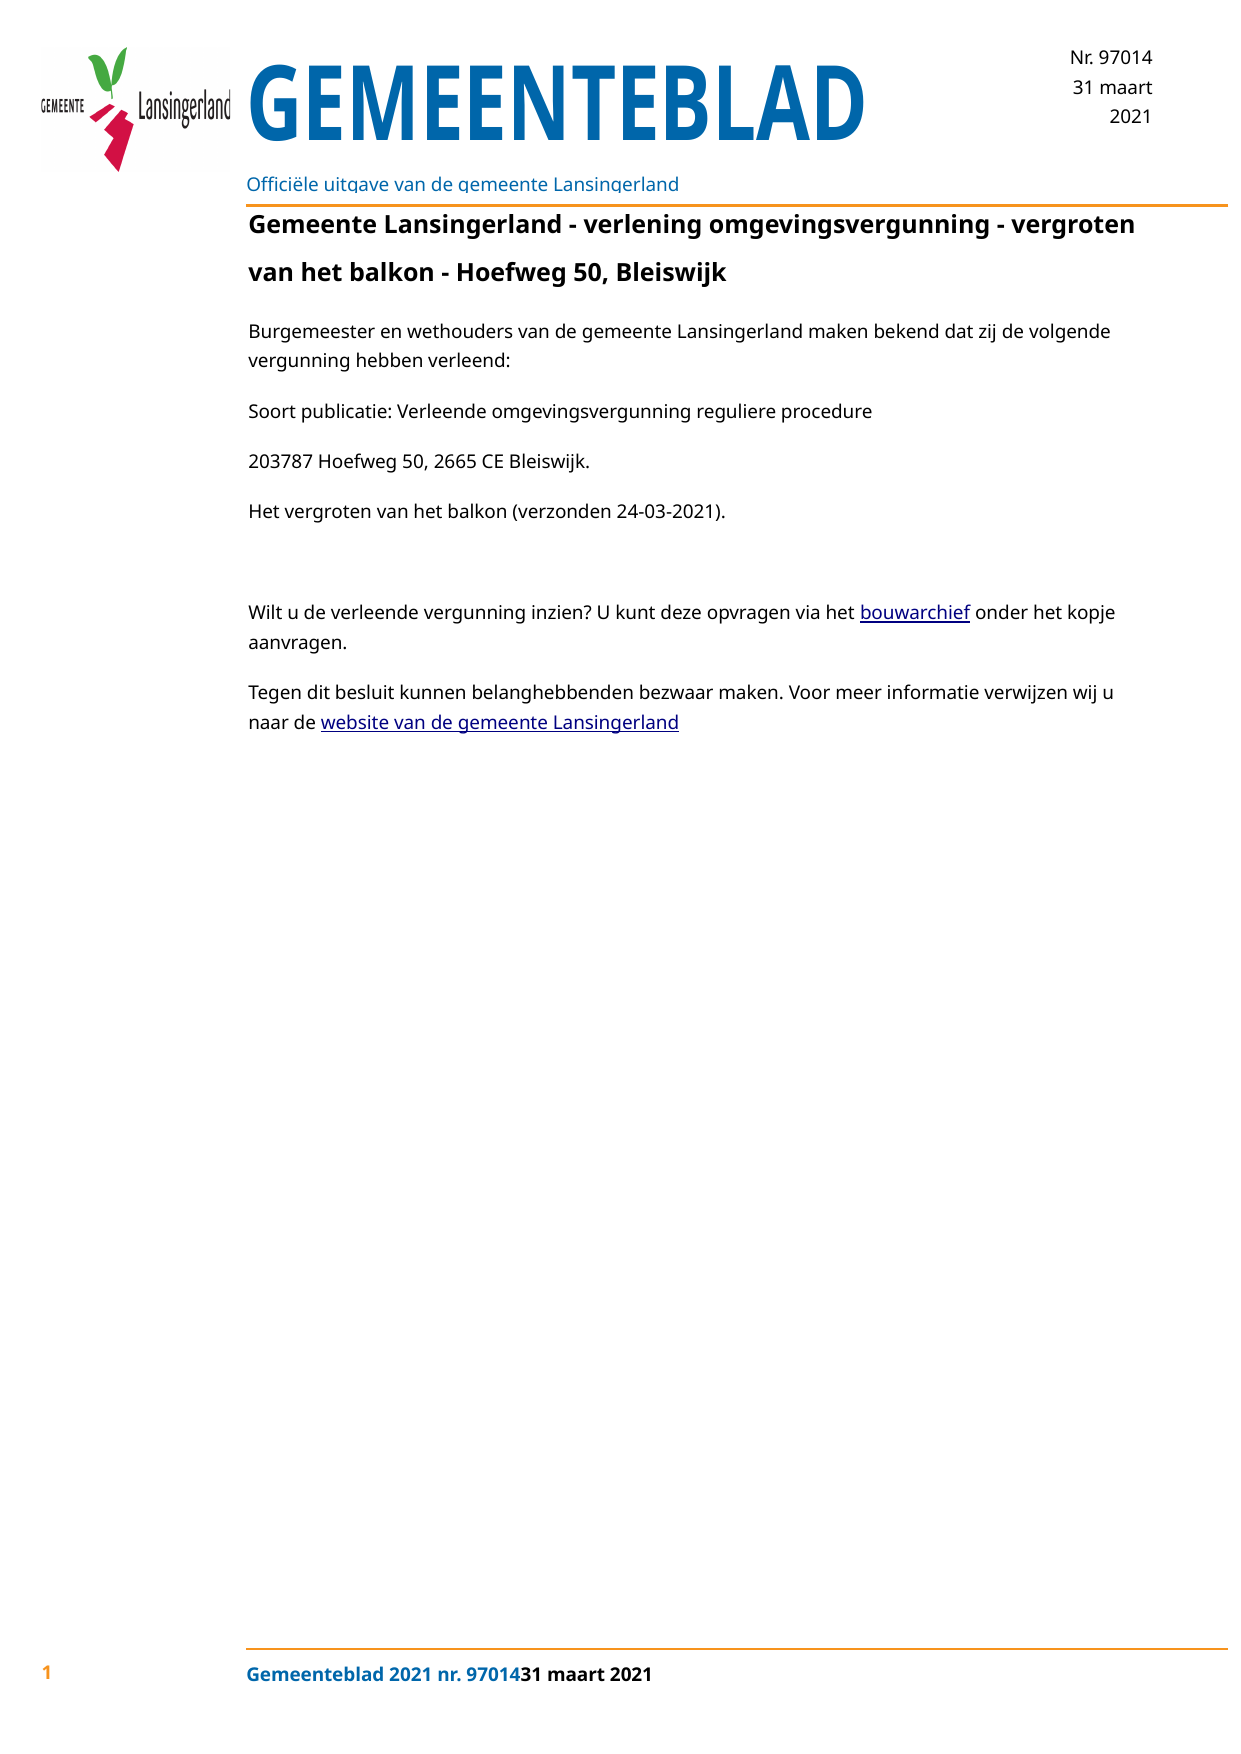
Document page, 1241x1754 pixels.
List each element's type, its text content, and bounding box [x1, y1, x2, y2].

text Wilt u de verleende vergunning inzien? U kunt deze opvragen via het bouwarchief onder het kopje aanvragen. [248, 599, 1152, 655]
picture [41, 47, 231, 172]
text Het vergroten van het balkon (verzonden 24-03-2021). [248, 499, 1152, 524]
text Soort publicatie: Verleende omgevingsvergunning reguliere procedure [248, 398, 1152, 424]
text Tegen dit besluit kunnen belanghebbenden bezwaar maken. Voor meer informatie verwijzen wij u naar de website van de gemeente Lansingerland [248, 679, 1152, 735]
text 203787 Hoefweg 50, 2665 CE Bleiswijk. [248, 448, 1152, 474]
text Gemeente Lansingerland - verlening omgevingsvergunning - vergroten van het balkon - Hoefweg 50, Bleiswijk [248, 207, 1152, 288]
text Burgemeester en wethouders van de gemeente Lansingerland maken bekend dat zij de volgende vergunning hebben verleend: [248, 318, 1152, 373]
